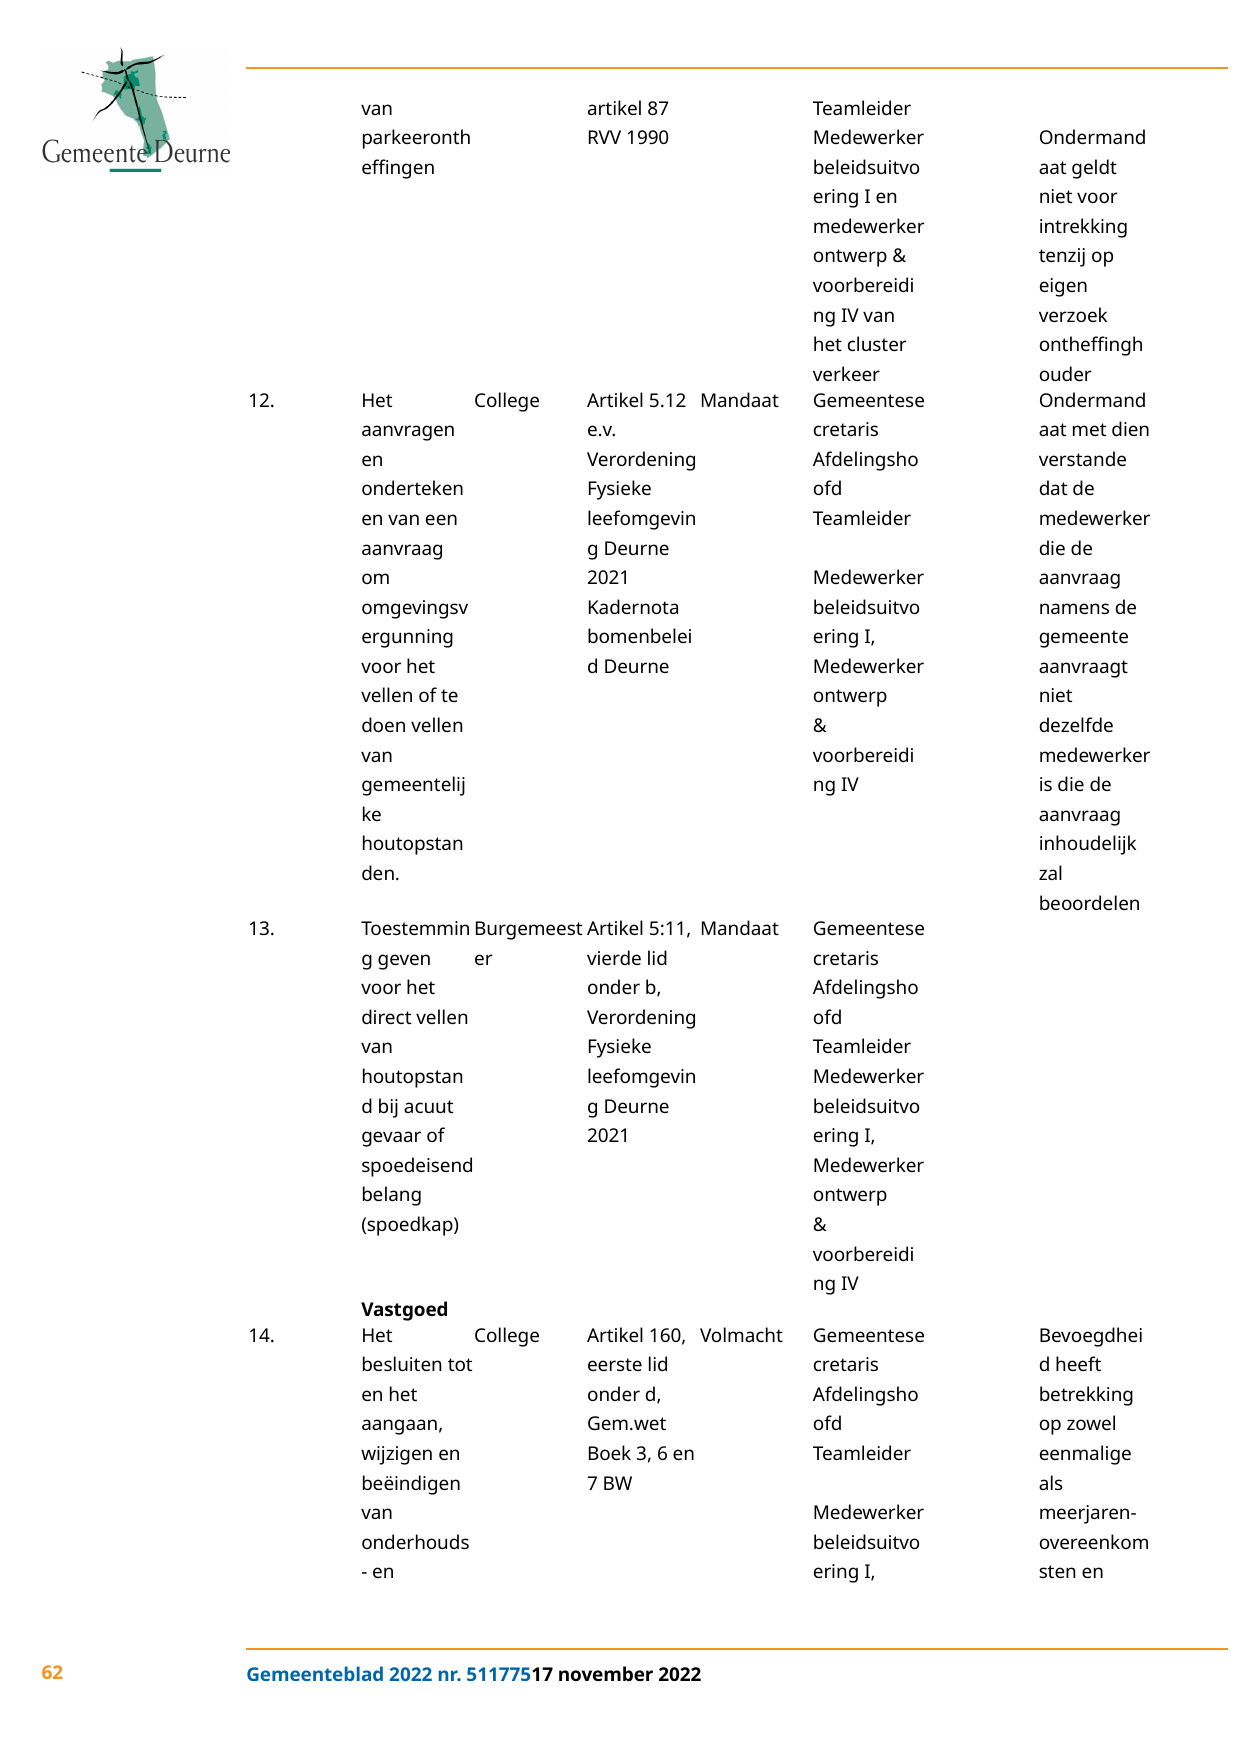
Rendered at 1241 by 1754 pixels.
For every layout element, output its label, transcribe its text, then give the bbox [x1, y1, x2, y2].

table_cell Mandaat [700, 915, 813, 1296]
table_cell Artikel 5.12 e.v. Verordening Fysieke leefomgeving Deurne 2021 Kadernota bomenbeleid Deurne [587, 387, 700, 915]
table_cell Ondermandaat geldt niet voor intrekking tenzij op eigen verzoek ontheffinghouder [1039, 95, 1152, 387]
table_cell Vastgoed [361, 1296, 1152, 1322]
table_cell [1039, 915, 1152, 1296]
table_cell Toestemming geven voor het direct vellen van houtopstand bij acuut gevaar of spoedeisend belang (spoedkap) [361, 915, 474, 1296]
table_cell Volmacht [700, 1322, 813, 1584]
table_cell Het aanvragen en ondertekenen van een aanvraag om omgevingsvergunning voor het vellen of te doen vellen van gemeentelijke houtopstanden. [361, 387, 474, 915]
table_cell 13. [248, 915, 361, 1296]
table_cell artikel 87 RVV 1990 [587, 95, 700, 387]
table_cell Gemeentesecretaris Afdelingshoofd Teamleider Medewerker beleidsuitvoering I, [813, 1322, 926, 1584]
table_cell [474, 95, 587, 387]
table_cell Teamleider Medewerker beleidsuitvoering I en medewerker ontwerp & voorbereiding IV van het cluster verkeer [813, 95, 926, 387]
table_cell van parkeerontheffingen [361, 95, 474, 387]
table_cell Artikel 5:11, vierde lid onder b, Verordening Fysieke leefomgeving Deurne 2021 [587, 915, 700, 1296]
table_cell College [474, 1322, 587, 1584]
table_cell Het besluiten tot en het aangaan, wijzigen en beëindigen van onderhouds- en [361, 1322, 474, 1584]
table_cell [926, 387, 1038, 915]
table_cell Artikel 160, eerste lid onder d, Gem.wet Boek 3, 6 en 7 BW [587, 1322, 700, 1584]
table_cell [926, 95, 1038, 387]
table_cell College [474, 387, 587, 915]
table_cell Burgemeester [474, 915, 587, 1296]
table_cell [248, 1296, 361, 1322]
table_cell Bevoegdheid heeft betrekking op zowel eenmalige als meerjaren- overeenkomsten en [1039, 1322, 1152, 1584]
table_cell 12. [248, 387, 361, 915]
table_cell [926, 915, 1038, 1296]
table_cell Ondermandaat met dien verstande dat de medewerker die de aanvraag namens de gemeente aanvraagt niet dezelfde medewerker is die de aanvraag inhoudelijk zal beoordelen [1039, 387, 1152, 915]
table_cell 14. [248, 1322, 361, 1584]
table_cell Gemeentesecretaris Afdelingshoofd Teamleider Medewerker beleidsuitvoering I, Medewerker ontwerp & voorbereiding IV [813, 387, 926, 915]
table_cell Gemeentesecretaris Afdelingshoofd Teamleider Medewerker beleidsuitvoering I, Medewerker ontwerp & voorbereiding IV [813, 915, 926, 1296]
table_cell [700, 95, 813, 387]
table_cell Mandaat [700, 387, 813, 915]
table_cell [248, 95, 361, 387]
picture [41, 47, 231, 172]
table_cell [926, 1322, 1038, 1584]
